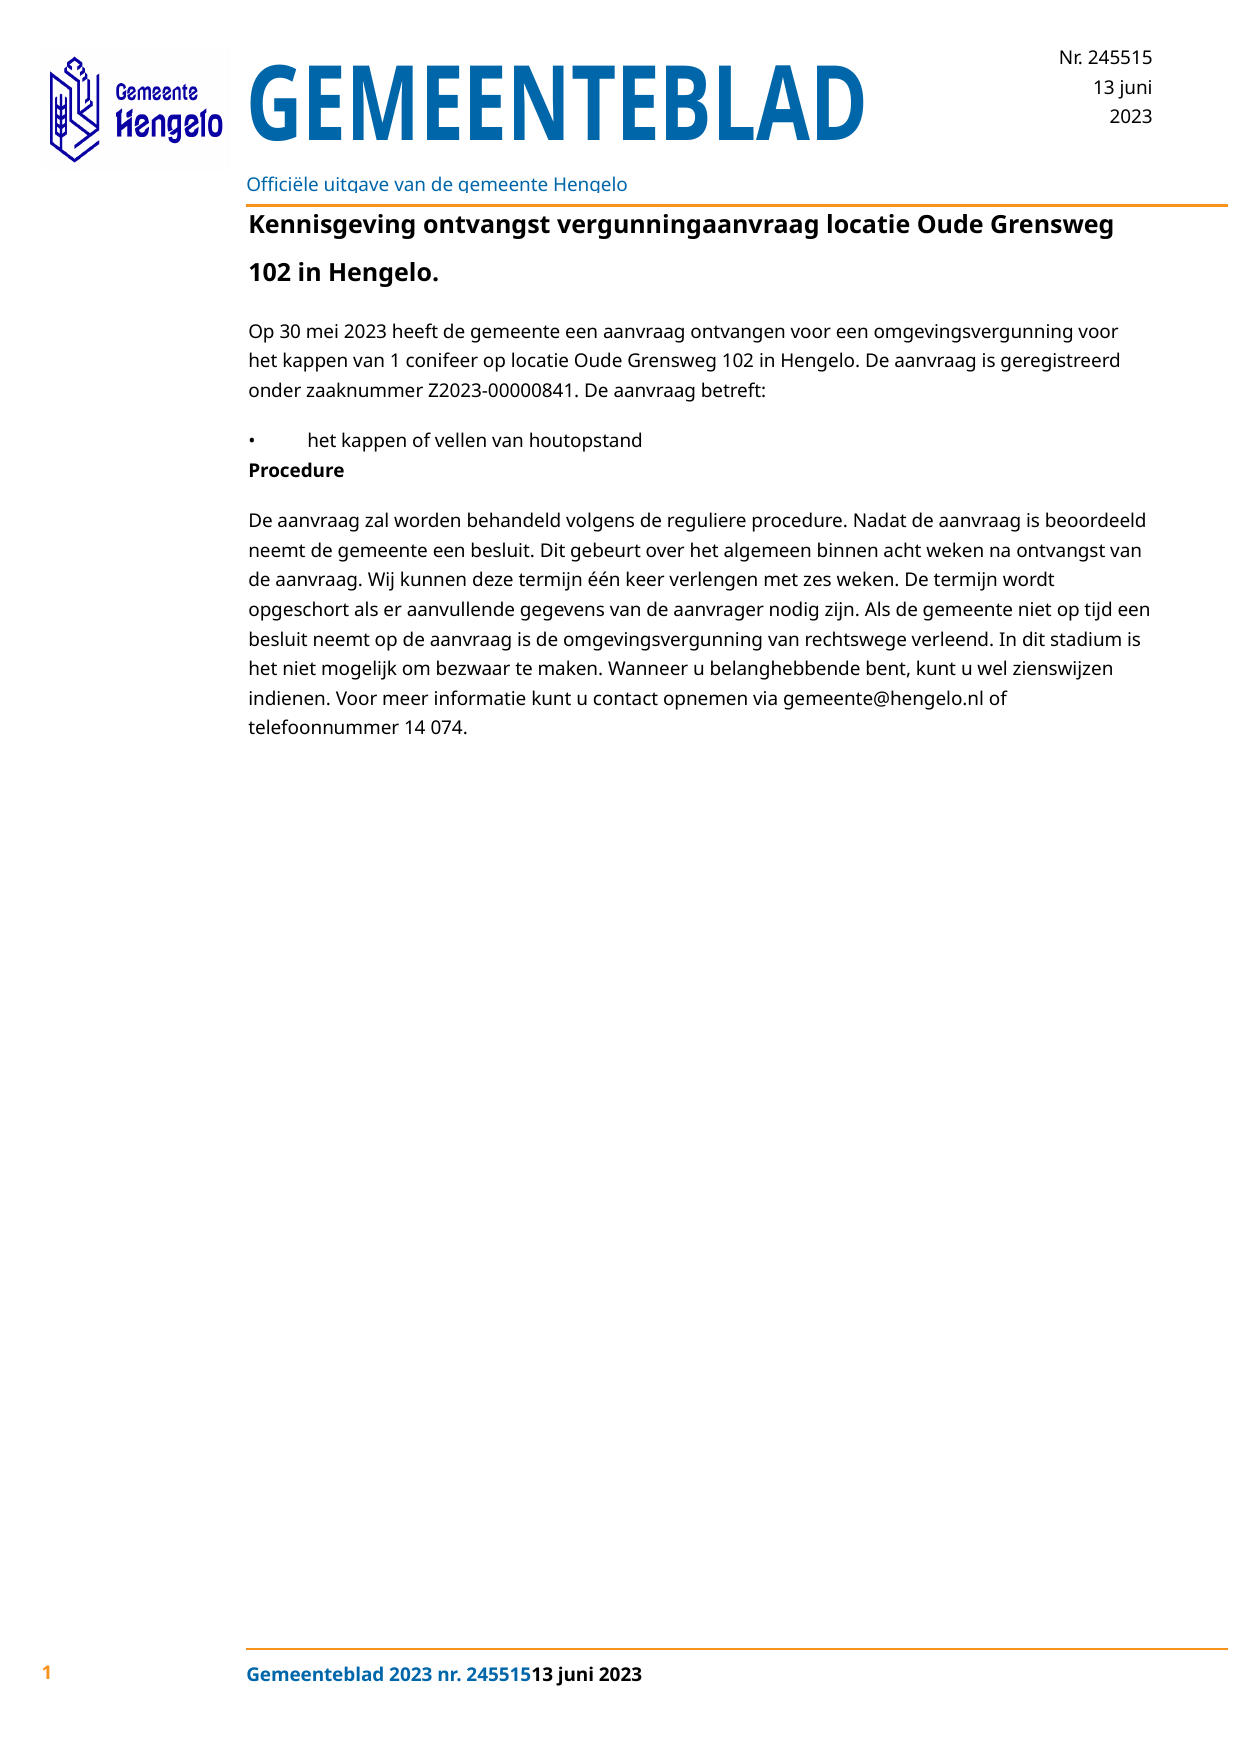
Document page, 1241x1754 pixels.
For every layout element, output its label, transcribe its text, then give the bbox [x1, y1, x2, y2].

text Op 30 mei 2023 heeft de gemeente een aanvraag ontvangen voor een omgevingsvergunning voor het kappen van 1 conifeer op locatie Oude Grensweg 102 in Hengelo. De aanvraag is geregistreerd onder zaaknummer Z2023-00000841. De aanvraag betreft: [248, 318, 1152, 403]
text Procedure [248, 457, 1152, 483]
picture [41, 47, 231, 172]
text Kennisgeving ontvangst vergunningaanvraag locatie Oude Grensweg 102 in Hengelo. [248, 207, 1152, 288]
text De aanvraag zal worden behandeld volgens de reguliere procedure. Nadat de aanvraag is beoordeeld neemt de gemeente een besluit. Dit gebeurt over het algemeen binnen acht weken na ontvangst van de aanvraag. Wij kunnen deze termijn één keer verlengen met zes weken. De termijn wordt opgeschort als er aanvullende gegevens van de aanvrager nodig zijn. Als de gemeente niet op tijd een besluit neemt op de aanvraag is de omgevingsvergunning van rechtswege verleend. In dit stadium is het niet mogelijk om bezwaar te maken. Wanneer u belanghebbende bent, kunt u wel zienswijzen indienen. Voor meer informatie kunt u contact opnemen via gemeente@hengelo.nl of telefoonnummer 14 074. [248, 507, 1152, 740]
list het kappen of vellen van houtopstand [248, 427, 1152, 453]
